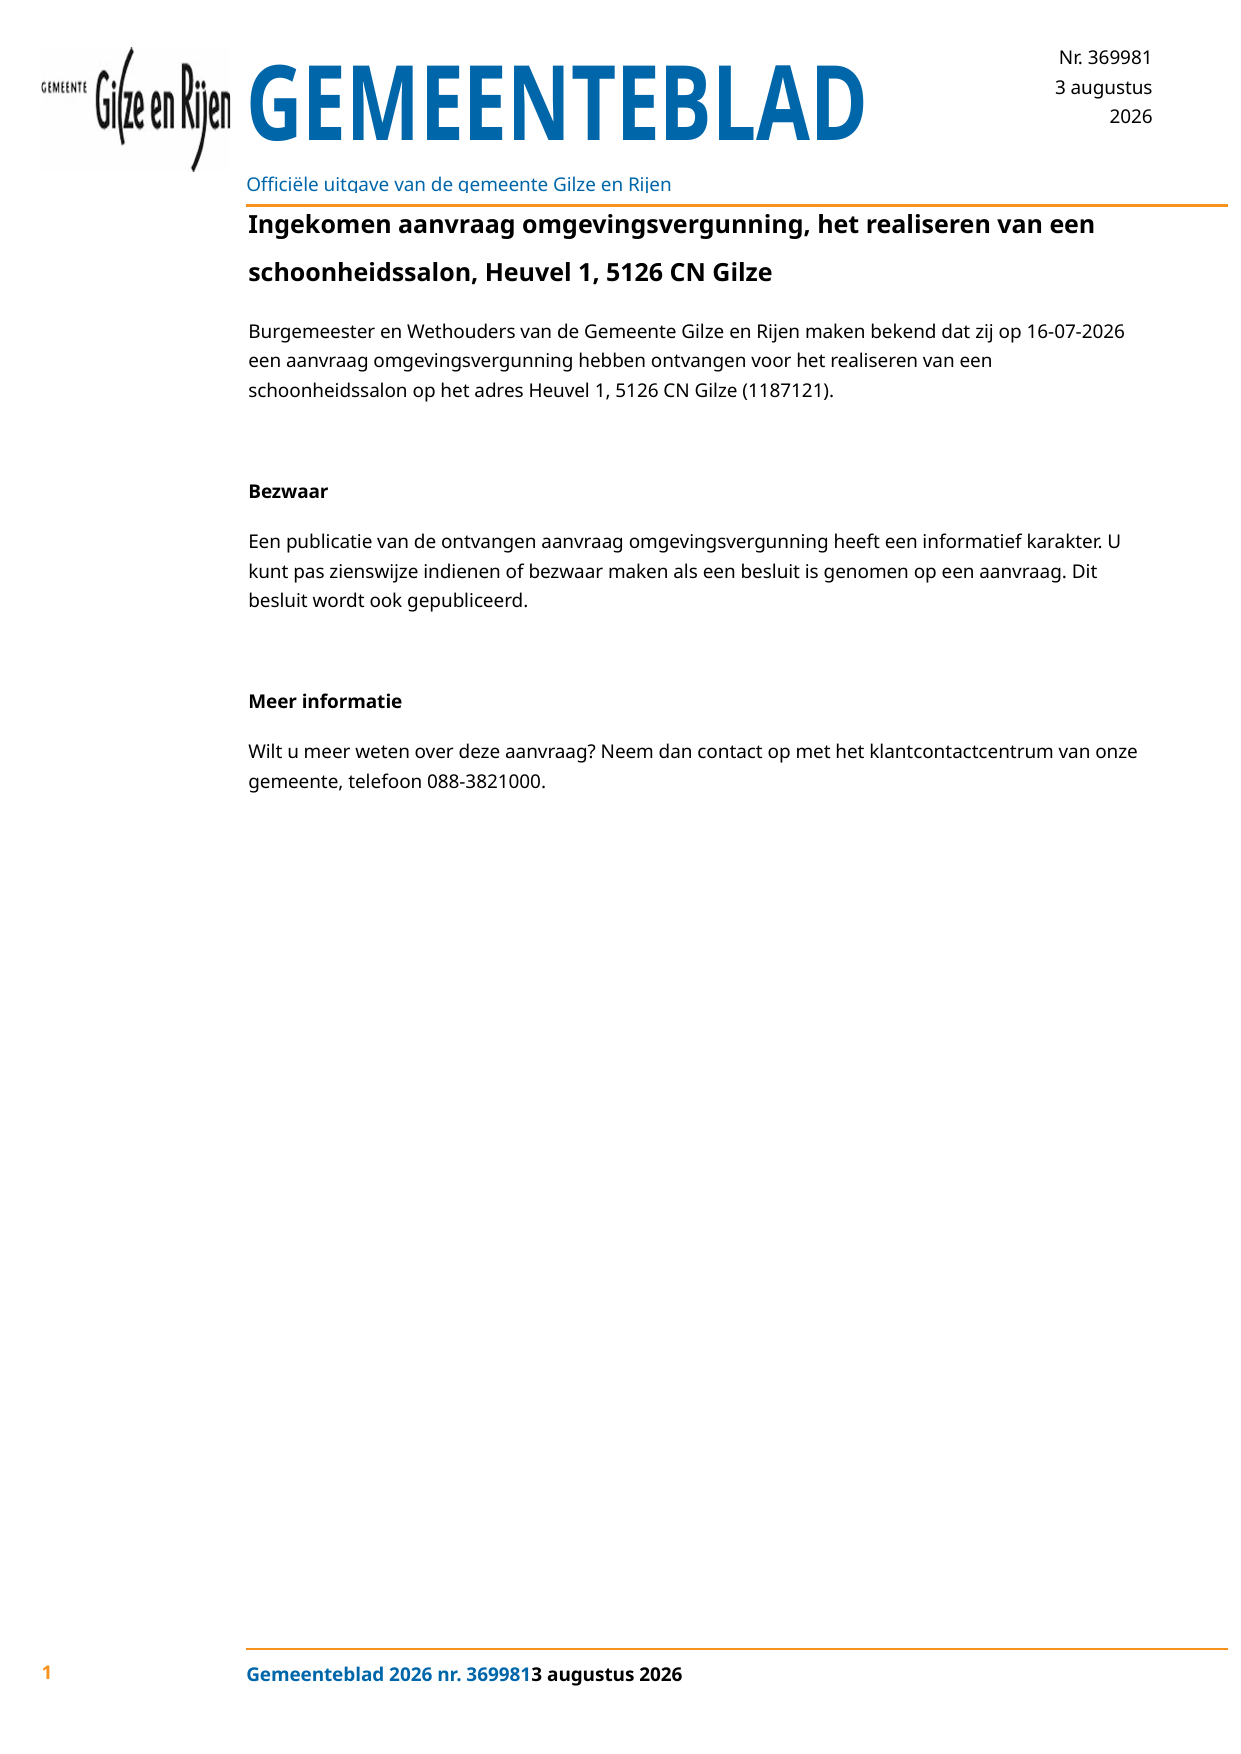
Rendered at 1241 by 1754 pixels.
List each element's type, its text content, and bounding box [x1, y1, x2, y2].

text Een publicatie van de ontvangen aanvraag omgevingsvergunning heeft een informatief karakter. U kunt pas zienswijze indienen of bezwaar maken als een besluit is genomen op een aanvraag. Dit besluit wordt ook gepubliceerd. [248, 528, 1152, 613]
picture [41, 47, 231, 172]
text Meer informatie [248, 688, 1152, 714]
text Ingekomen aanvraag omgevingsvergunning, het realiseren van een schoonheidssalon, Heuvel 1, 5126 CN Gilze [248, 207, 1152, 288]
text Wilt u meer weten over deze aanvraag? Neem dan contact op met het klantcontactcentrum van onze gemeente, telefoon 088-3821000. [248, 739, 1152, 794]
text Burgemeester en Wethouders van de Gemeente Gilze en Rijen maken bekend dat zij op 16-07-2026 een aanvraag omgevingsvergunning hebben ontvangen voor het realiseren van een schoonheidssalon op het adres Heuvel 1, 5126 CN Gilze (1187121). [248, 318, 1152, 403]
text Bezwaar [248, 478, 1152, 504]
